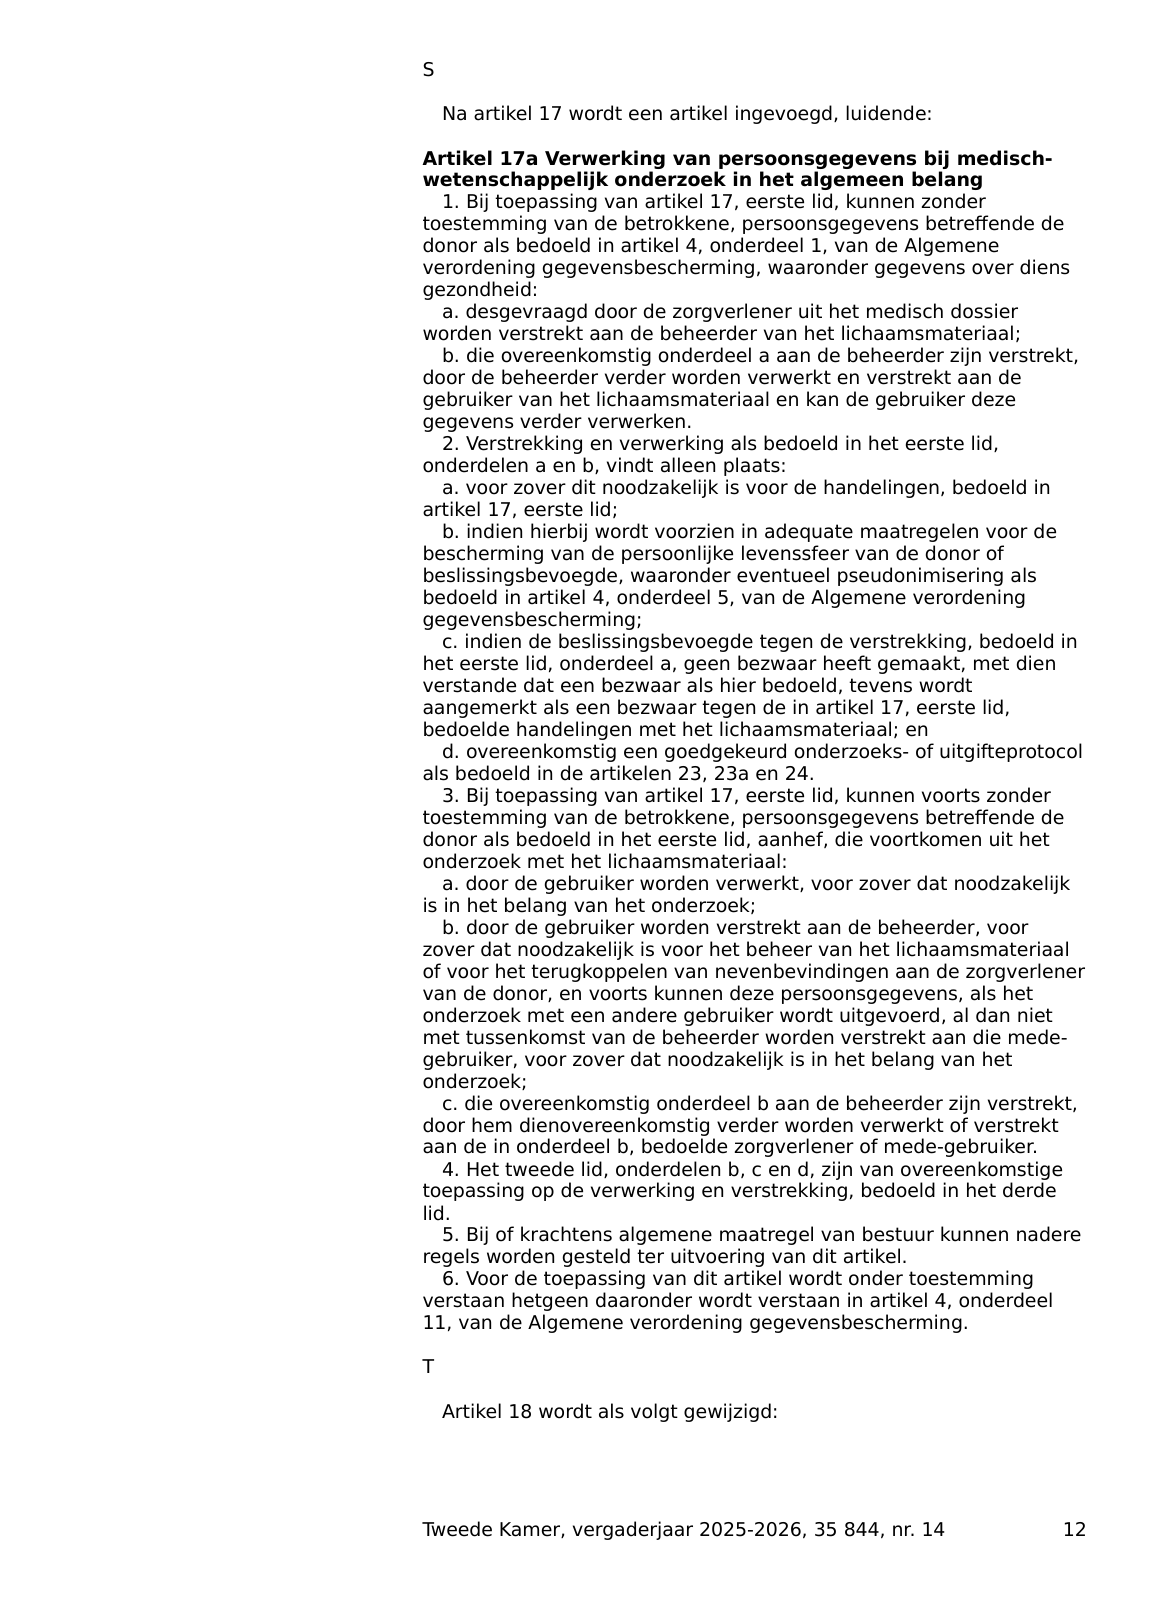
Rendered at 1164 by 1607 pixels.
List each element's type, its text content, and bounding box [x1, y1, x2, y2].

text 4. Het tweede lid, onderdelen b, c en d, zijn van overeenkomstige toepassing op de verwerking en verstrekking, bedoeld in het derde lid. [422, 1158, 1087, 1224]
text Artikel 18 wordt als volgt gewijzigd: [422, 1401, 1087, 1423]
text c. die overeenkomstig onderdeel b aan de beheerder zijn verstrekt, door hem dienovereenkomstig verder worden verwerkt of verstrekt aan de in onderdeel b, bedoelde zorgverlener of mede-gebruiker. [422, 1092, 1087, 1158]
subtitle Artikel 17a Verwerking van persoonsgegevens bij medisch-wetenschappelijk onderzoek in het algemeen belang [422, 147, 1087, 191]
text Na artikel 17 wordt een artikel ingevoegd, luidende: [422, 103, 1087, 125]
text a. door de gebruiker worden verwerkt, voor zover dat noodzakelijk is in het belang van het onderzoek; [422, 873, 1087, 917]
subtitle T [422, 1356, 1087, 1378]
text 5. Bij of krachtens algemene maatregel van bestuur kunnen nadere regels worden gesteld ter uitvoering van dit artikel. [422, 1224, 1087, 1268]
text a. desgevraagd door de zorgverlener uit het medisch dossier worden verstrekt aan de beheerder van het lichaamsmateriaal; [422, 301, 1087, 345]
text 2. Verstrekking en verwerking als bedoeld in het eerste lid, onderdelen a en b, vindt alleen plaats: [422, 433, 1087, 477]
text 3. Bij toepassing van artikel 17, eerste lid, kunnen voorts zonder toestemming van de betrokkene, persoonsgegevens betreffende de donor als bedoeld in het eerste lid, aanhef, die voortkomen uit het onderzoek met het lichaamsmateriaal: [422, 785, 1087, 873]
text b. door de gebruiker worden verstrekt aan de beheerder, voor zover dat noodzakelijk is voor het beheer van het lichaamsmateriaal of voor het terugkoppelen van nevenbevindingen aan de zorgverlener van de donor, en voorts kunnen deze persoonsgegevens, als het onderzoek met een andere gebruiker wordt uitgevoerd, al dan niet met tussenkomst van de beheerder worden verstrekt aan die mede-gebruiker, voor zover dat noodzakelijk is in het belang van het onderzoek; [422, 917, 1087, 1092]
subtitle S [422, 59, 1087, 81]
text b. die overeenkomstig onderdeel a aan de beheerder zijn verstrekt, door de beheerder verder worden verwerkt en verstrekt aan de gebruiker van het lichaamsmateriaal en kan de gebruiker deze gegevens verder verwerken. [422, 345, 1087, 433]
text 1. Bij toepassing van artikel 17, eerste lid, kunnen zonder toestemming van de betrokkene, persoonsgegevens betreffende de donor als bedoeld in artikel 4, onderdeel 1, van de Algemene verordening gegevensbescherming, waaronder gegevens over diens gezondheid: [422, 191, 1087, 301]
text b. indien hierbij wordt voorzien in adequate maatregelen voor de bescherming van de persoonlijke levenssfeer van de donor of beslissingsbevoegde, waaronder eventueel pseudonimisering als bedoeld in artikel 4, onderdeel 5, van de Algemene verordening gegevensbescherming; [422, 521, 1087, 631]
text c. indien de beslissingsbevoegde tegen de verstrekking, bedoeld in het eerste lid, onderdeel a, geen bezwaar heeft gemaakt, met dien verstande dat een bezwaar als hier bedoeld, tevens wordt aangemerkt als een bezwaar tegen de in artikel 17, eerste lid, bedoelde handelingen met het lichaamsmateriaal; en [422, 631, 1087, 741]
text d. overeenkomstig een goedgekeurd onderzoeks- of uitgifteprotocol als bedoeld in de artikelen 23, 23a en 24. [422, 741, 1087, 785]
text 6. Voor de toepassing van dit artikel wordt onder toestemming verstaan hetgeen daaronder wordt verstaan in artikel 4, onderdeel 11, van de Algemene verordening gegevensbescherming. [422, 1268, 1087, 1334]
text a. voor zover dit noodzakelijk is voor de handelingen, bedoeld in artikel 17, eerste lid; [422, 477, 1087, 521]
